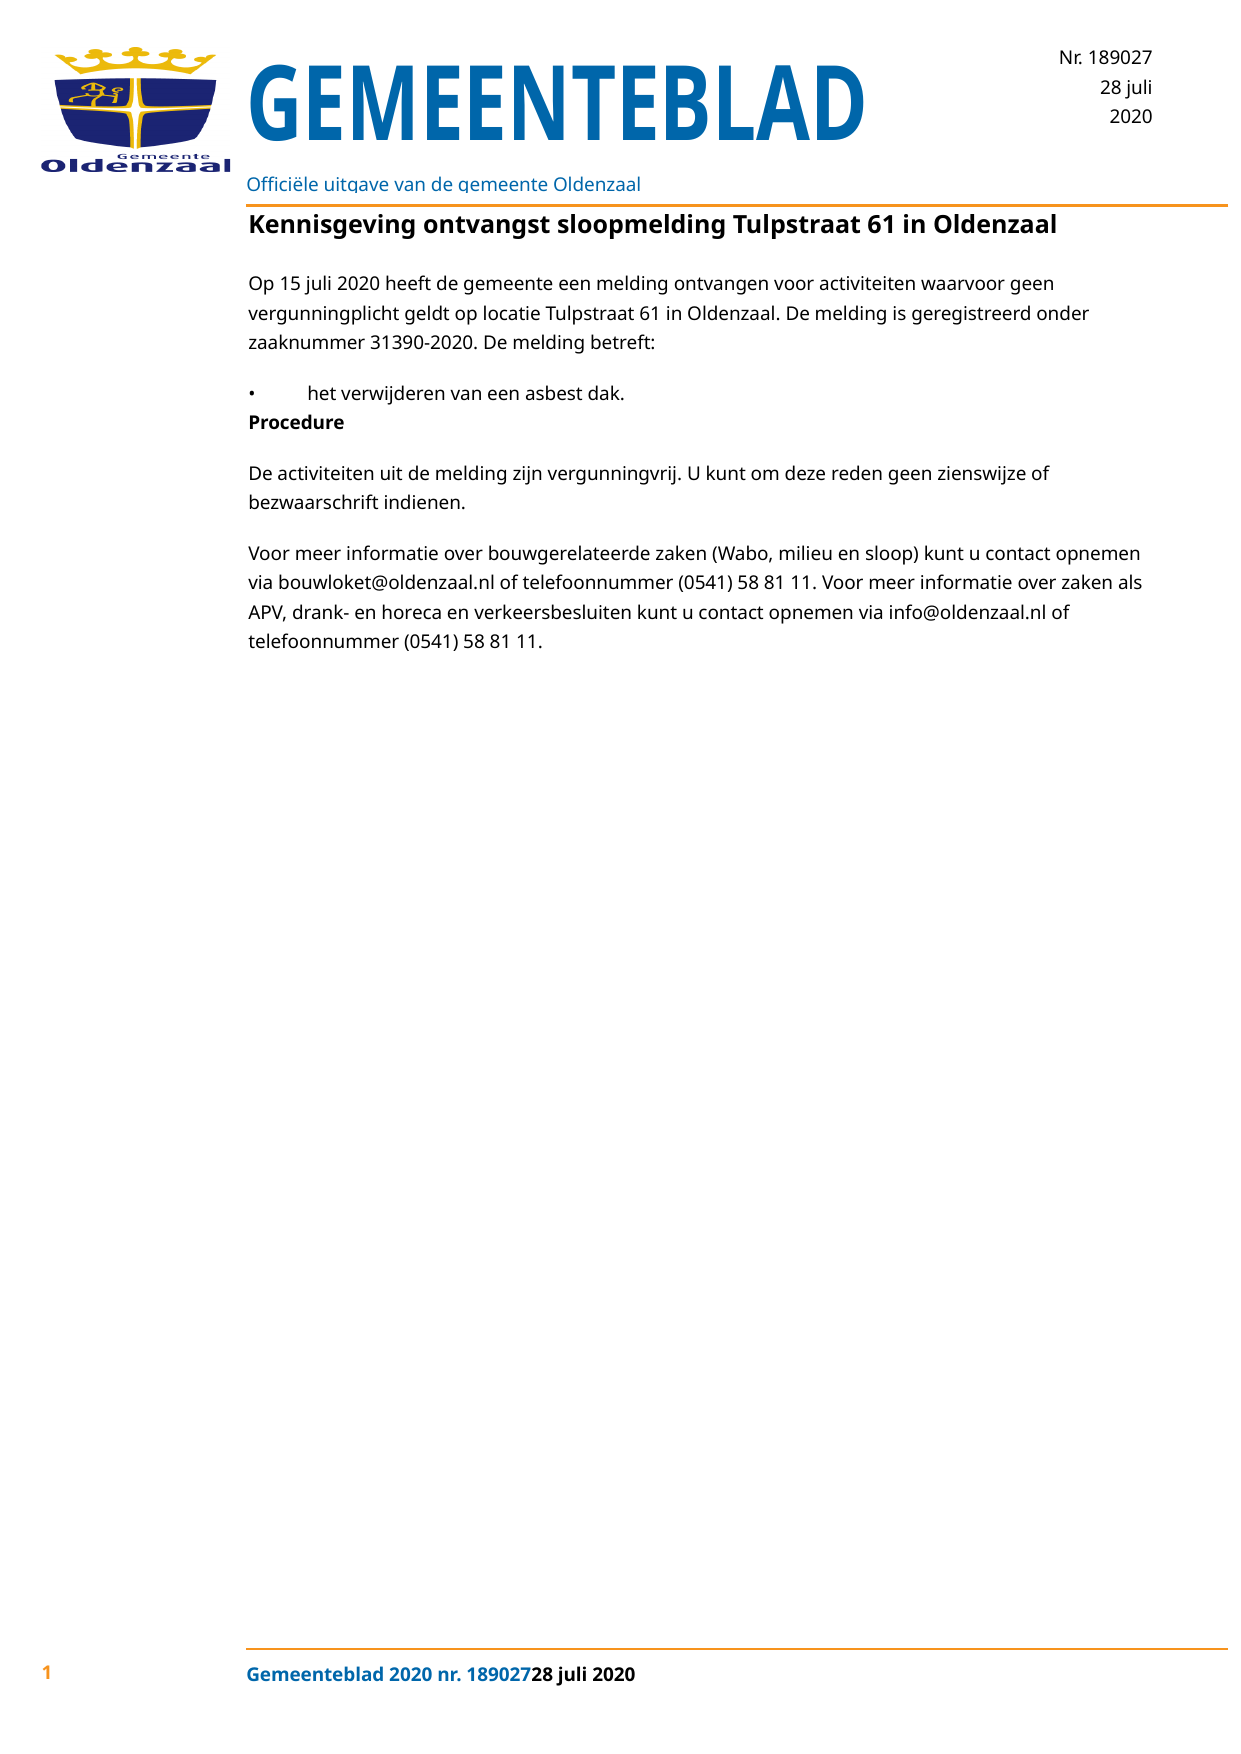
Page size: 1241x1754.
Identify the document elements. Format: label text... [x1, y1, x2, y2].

text Kennisgeving ontvangst sloopmelding Tulpstraat 61 in Oldenzaal [248, 207, 1152, 241]
text Op 15 juli 2020 heeft de gemeente een melding ontvangen voor activiteiten waarvoor geen vergunningplicht geldt op locatie Tulpstraat 61 in Oldenzaal. De melding is geregistreerd onder zaaknummer 31390-2020. De melding betreft: [248, 270, 1152, 355]
text De activiteiten uit de melding zijn vergunningvrij. U kunt om deze reden geen zienswijze of bezwaarschrift indienen. [248, 460, 1152, 515]
text Voor meer informatie over bouwgerelateerde zaken (Wabo, milieu en sloop) kunt u contact opnemen via bouwloket@oldenzaal.nl of telefoonnummer (0541) 58 81 11. Voor meer informatie over zaken als APV, drank- en horeca en verkeersbesluiten kunt u contact opnemen via info@oldenzaal.nl of telefoonnummer (0541) 58 81 11. [248, 540, 1152, 654]
text Procedure [248, 409, 1152, 435]
list het verwijderen van een asbest dak. [248, 380, 1152, 406]
picture [41, 47, 231, 172]
